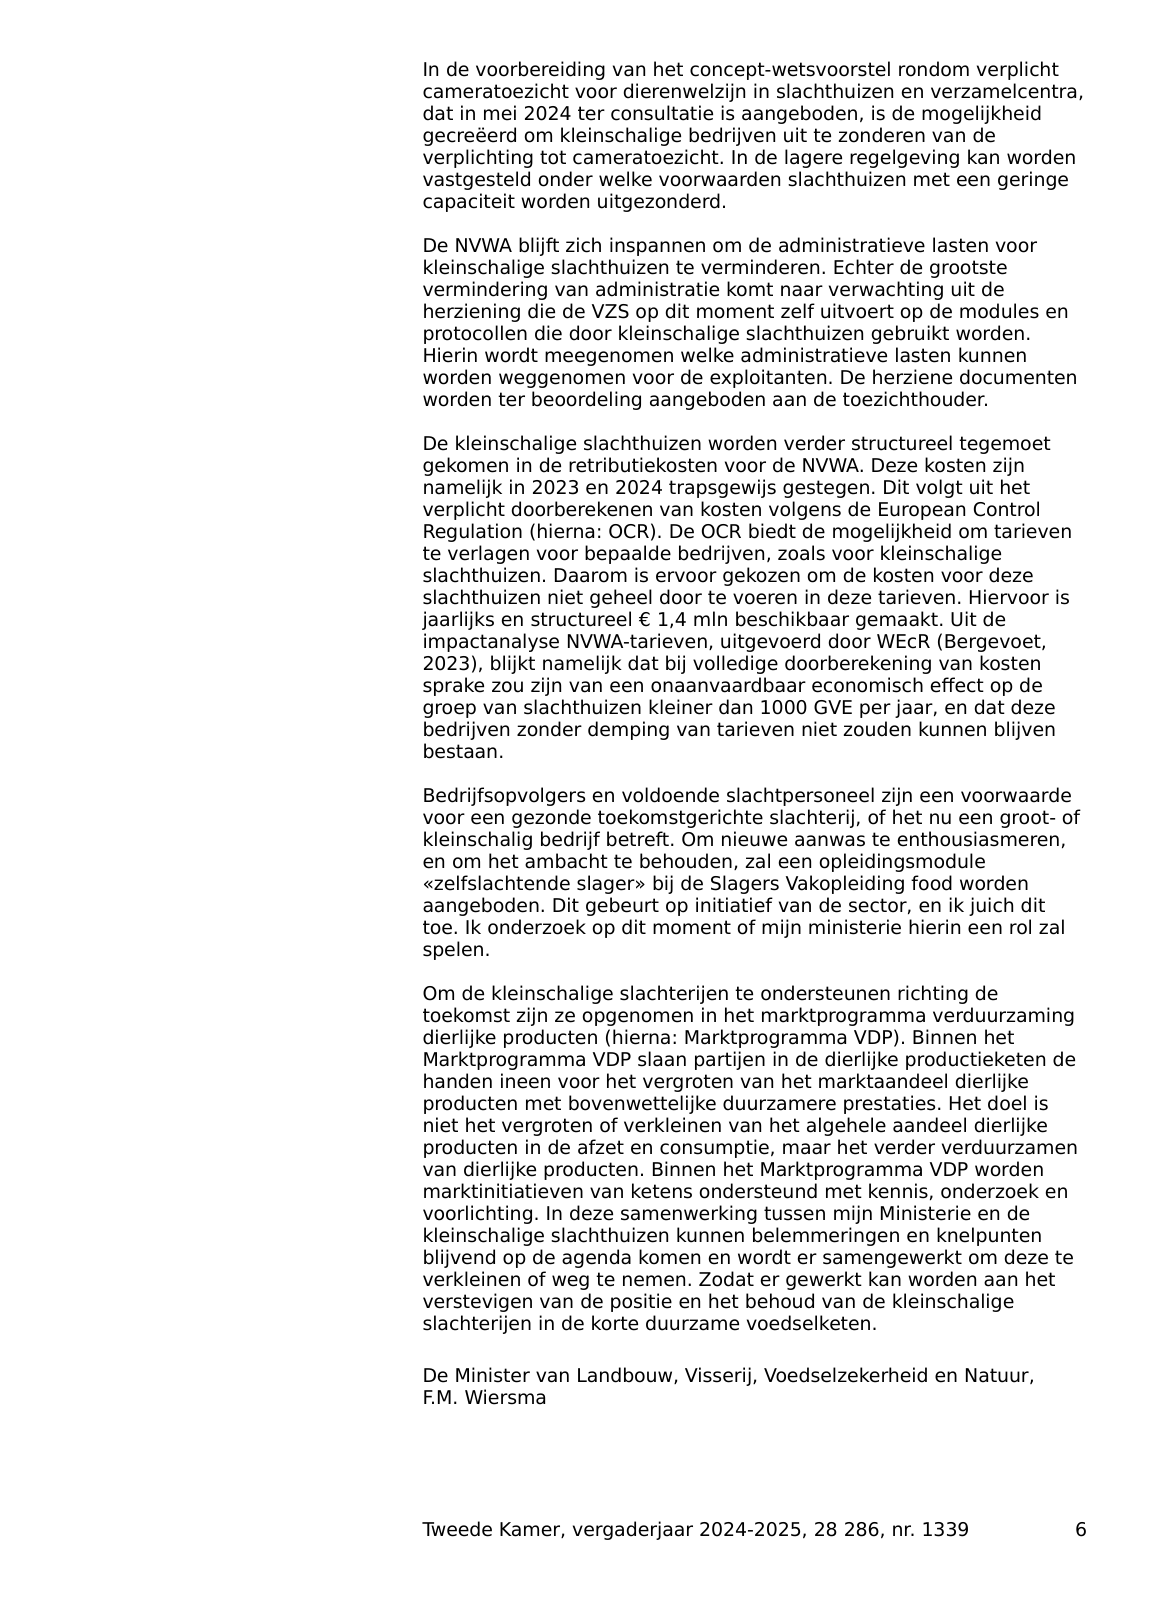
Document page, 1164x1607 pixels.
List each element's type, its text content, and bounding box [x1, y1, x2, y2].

text De kleinschalige slachthuizen worden verder structureel tegemoet gekomen in de retributiekosten voor de NVWA. Deze kosten zijn namelijk in 2023 en 2024 trapsgewijs gestegen. Dit volgt uit het verplicht doorberekenen van kosten volgens de European Control Regulation (hierna: OCR). De OCR biedt de mogelijkheid om tarieven te verlagen voor bepaalde bedrijven, zoals voor kleinschalige slachthuizen. Daarom is ervoor gekozen om de kosten voor deze slachthuizen niet geheel door te voeren in deze tarieven. Hiervoor is jaarlijks en structureel € 1,4 mln beschikbaar gemaakt. Uit de impactanalyse NVWA-tarieven, uitgevoerd door WEcR (Bergevoet, 2023), blijkt namelijk dat bij volledige doorberekening van kosten sprake zou zijn van een onaanvaardbaar economisch effect op de groep van slachthuizen kleiner dan 1000 GVE per jaar, en dat deze bedrijven zonder demping van tarieven niet zouden kunnen blijven bestaan. [422, 433, 1087, 763]
text Om de kleinschalige slachterijen te ondersteunen richting de toekomst zijn ze opgenomen in het marktprogramma verduurzaming dierlijke producten (hierna: Marktprogramma VDP). Binnen het Marktprogramma VDP slaan partijen in de dierlijke productieketen de handen ineen voor het vergroten van het marktaandeel dierlijke producten met bovenwettelijke duurzamere prestaties. Het doel is niet het vergroten of verkleinen van het algehele aandeel dierlijke producten in de afzet en consumptie, maar het verder verduurzamen van dierlijke producten. Binnen het Marktprogramma VDP worden marktinitiatieven van ketens ondersteund met kennis, onderzoek en voorlichting. In deze samenwerking tussen mijn Ministerie en de kleinschalige slachthuizen kunnen belemmeringen en knelpunten blijvend op de agenda komen en wordt er samengewerkt om deze te verkleinen of weg te nemen. Zodat er gewerkt kan worden aan het verstevigen van de positie en het behoud van de kleinschalige slachterijen in de korte duurzame voedselketen. [422, 983, 1087, 1335]
text De NVWA blijft zich inspannen om de administratieve lasten voor kleinschalige slachthuizen te verminderen. Echter de grootste vermindering van administratie komt naar verwachting uit de herziening die de VZS op dit moment zelf uitvoert op de modules en protocollen die door kleinschalige slachthuizen gebruikt worden. Hierin wordt meegenomen welke administratieve lasten kunnen worden weggenomen voor de exploitanten. De herziene documenten worden ter beoordeling aangeboden aan de toezichthouder. [422, 235, 1087, 411]
text In de voorbereiding van het concept-wetsvoorstel rondom verplicht cameratoezicht voor dierenwelzijn in slachthuizen en verzamelcentra, dat in mei 2024 ter consultatie is aangeboden, is de mogelijkheid gecreëerd om kleinschalige bedrijven uit te zonderen van de verplichting tot cameratoezicht. In de lagere regelgeving kan worden vastgesteld onder welke voorwaarden slachthuizen met een geringe capaciteit worden uitgezonderd. [422, 59, 1087, 213]
text Bedrijfsopvolgers en voldoende slachtpersoneel zijn een voorwaarde voor een gezonde toekomstgerichte slachterij, of het nu een groot- of kleinschalig bedrijf betreft. Om nieuwe aanwas te enthousiasmeren, en om het ambacht te behouden, zal een opleidingsmodule «zelfslachtende slager» bij de Slagers Vakopleiding food worden aangeboden. Dit gebeurt op initiatief van de sector, en ik juich dit toe. Ik onderzoek op dit moment of mijn ministerie hierin een rol zal spelen. [422, 785, 1087, 961]
text De Minister van Landbouw, Visserij, Voedselzekerheid en Natuur, F.M. Wiersma [422, 1365, 1087, 1409]
